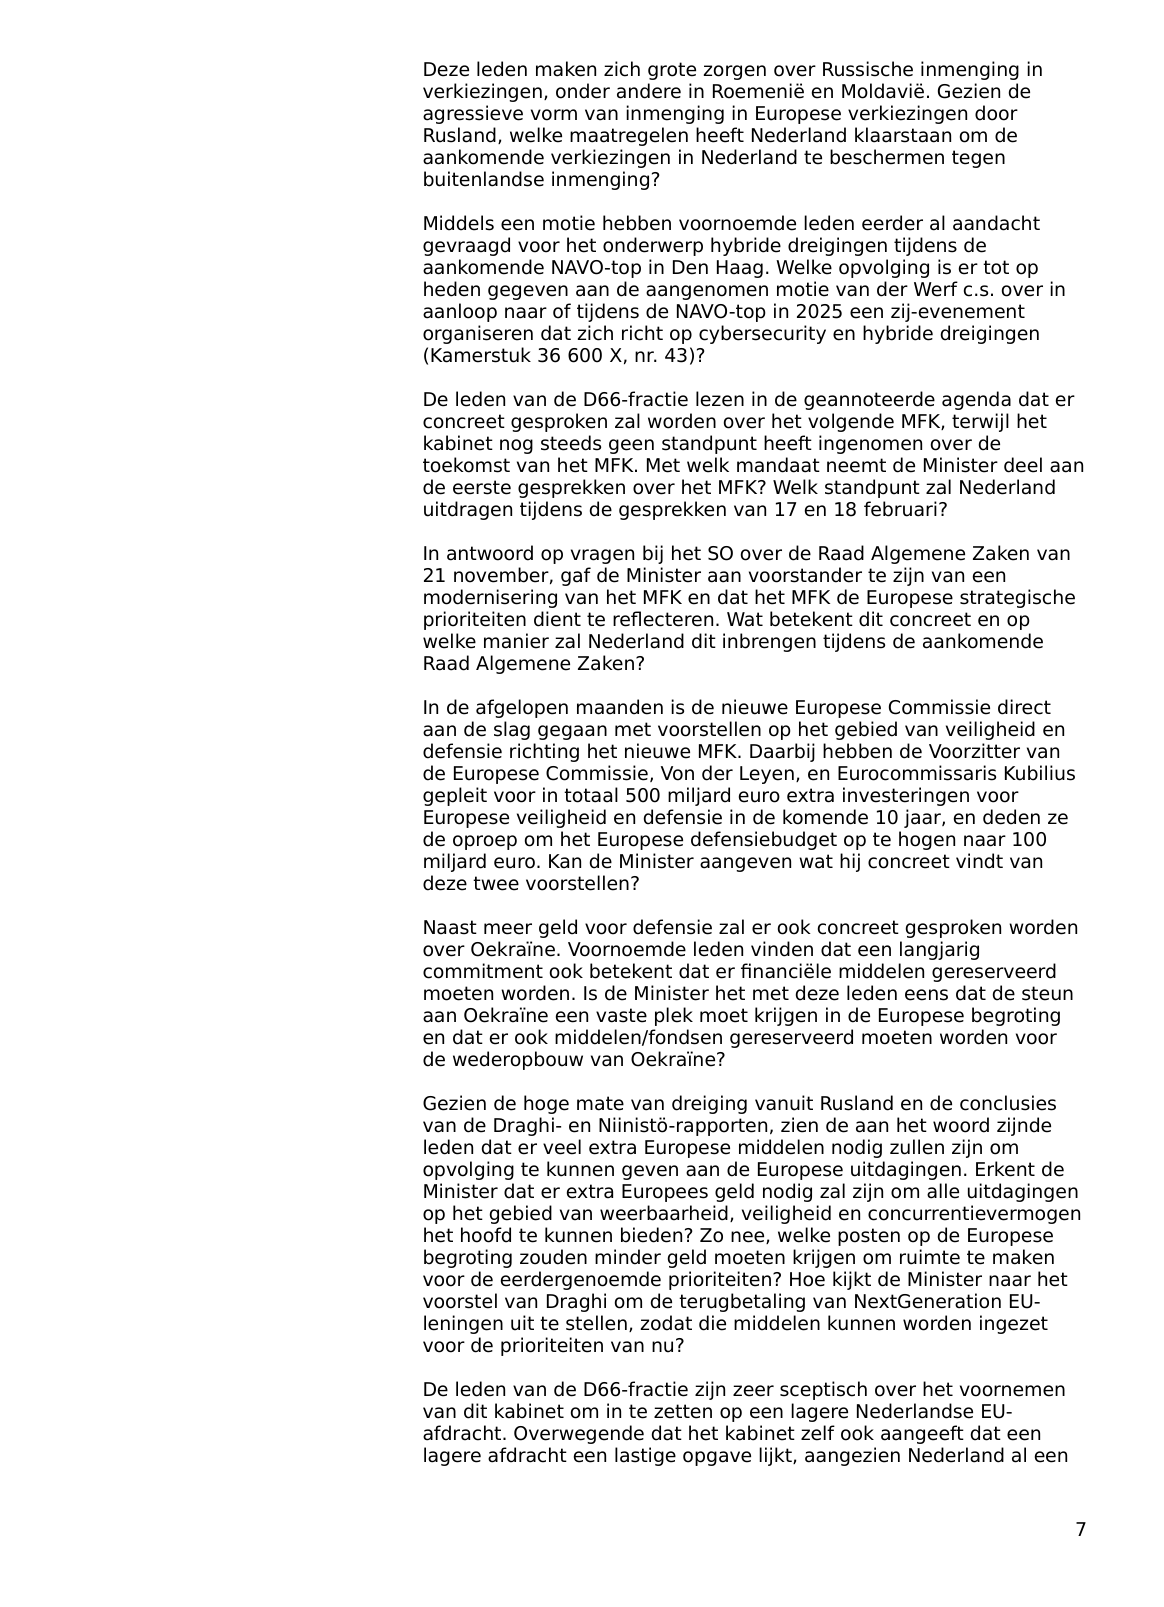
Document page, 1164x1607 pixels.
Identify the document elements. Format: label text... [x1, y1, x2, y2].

text De leden van de D66-fractie zijn zeer sceptisch over het voornemen van dit kabinet om in te zetten op een lagere Nederlandse EU-afdracht. Overwegende dat het kabinet zelf ook aangeeft dat een lagere afdracht een lastige opgave lijkt, aangezien Nederland al een [422, 1379, 1087, 1467]
text Deze leden maken zich grote zorgen over Russische inmenging in verkiezingen, onder andere in Roemenië en Moldavië. Gezien de agressieve vorm van inmenging in Europese verkiezingen door Rusland, welke maatregelen heeft Nederland klaarstaan om de aankomende verkiezingen in Nederland te beschermen tegen buitenlandse inmenging? [422, 59, 1087, 191]
text Naast meer geld voor defensie zal er ook concreet gesproken worden over Oekraïne. Voornoemde leden vinden dat een langjarig commitment ook betekent dat er financiële middelen gereserveerd moeten worden. Is de Minister het met deze leden eens dat de steun aan Oekraïne een vaste plek moet krijgen in de Europese begroting en dat er ook middelen/fondsen gereserveerd moeten worden voor de wederopbouw van Oekraïne? [422, 917, 1087, 1071]
text Gezien de hoge mate van dreiging vanuit Rusland en de conclusies van de Draghi- en Niinistö-rapporten, zien de aan het woord zijnde leden dat er veel extra Europese middelen nodig zullen zijn om opvolging te kunnen geven aan de Europese uitdagingen. Erkent de Minister dat er extra Europees geld nodig zal zijn om alle uitdagingen op het gebied van weerbaarheid, veiligheid en concurrentievermogen het hoofd te kunnen bieden? Zo nee, welke posten op de Europese begroting zouden minder geld moeten krijgen om ruimte te maken voor de eerdergenoemde prioriteiten? Hoe kijkt de Minister naar het voorstel van Draghi om de terugbetaling van NextGeneration EU-leningen uit te stellen, zodat die middelen kunnen worden ingezet voor de prioriteiten van nu? [422, 1093, 1087, 1357]
text In antwoord op vragen bij het SO over de Raad Algemene Zaken van 21 november, gaf de Minister aan voorstander te zijn van een modernisering van het MFK en dat het MFK de Europese strategische prioriteiten dient te reflecteren. Wat betekent dit concreet en op welke manier zal Nederland dit inbrengen tijdens de aankomende Raad Algemene Zaken? [422, 543, 1087, 675]
text De leden van de D66-fractie lezen in de geannoteerde agenda dat er concreet gesproken zal worden over het volgende MFK, terwijl het kabinet nog steeds geen standpunt heeft ingenomen over de toekomst van het MFK. Met welk mandaat neemt de Minister deel aan de eerste gesprekken over het MFK? Welk standpunt zal Nederland uitdragen tijdens de gesprekken van 17 en 18 februari? [422, 389, 1087, 521]
text Middels een motie hebben voornoemde leden eerder al aandacht gevraagd voor het onderwerp hybride dreigingen tijdens de aankomende NAVO-top in Den Haag. Welke opvolging is er tot op heden gegeven aan de aangenomen motie van der Werf c.s. over in aanloop naar of tijdens de NAVO-top in 2025 een zij-evenement organiseren dat zich richt op cybersecurity en hybride dreigingen (Kamerstuk 36 600 X, nr. 43)? [422, 213, 1087, 367]
text In de afgelopen maanden is de nieuwe Europese Commissie direct aan de slag gegaan met voorstellen op het gebied van veiligheid en defensie richting het nieuwe MFK. Daarbij hebben de Voorzitter van de Europese Commissie, Von der Leyen, en Eurocommissaris Kubilius gepleit voor in totaal 500 miljard euro extra investeringen voor Europese veiligheid en defensie in de komende 10 jaar, en deden ze de oproep om het Europese defensiebudget op te hogen naar 100 miljard euro. Kan de Minister aangeven wat hij concreet vindt van deze twee voorstellen? [422, 697, 1087, 895]
